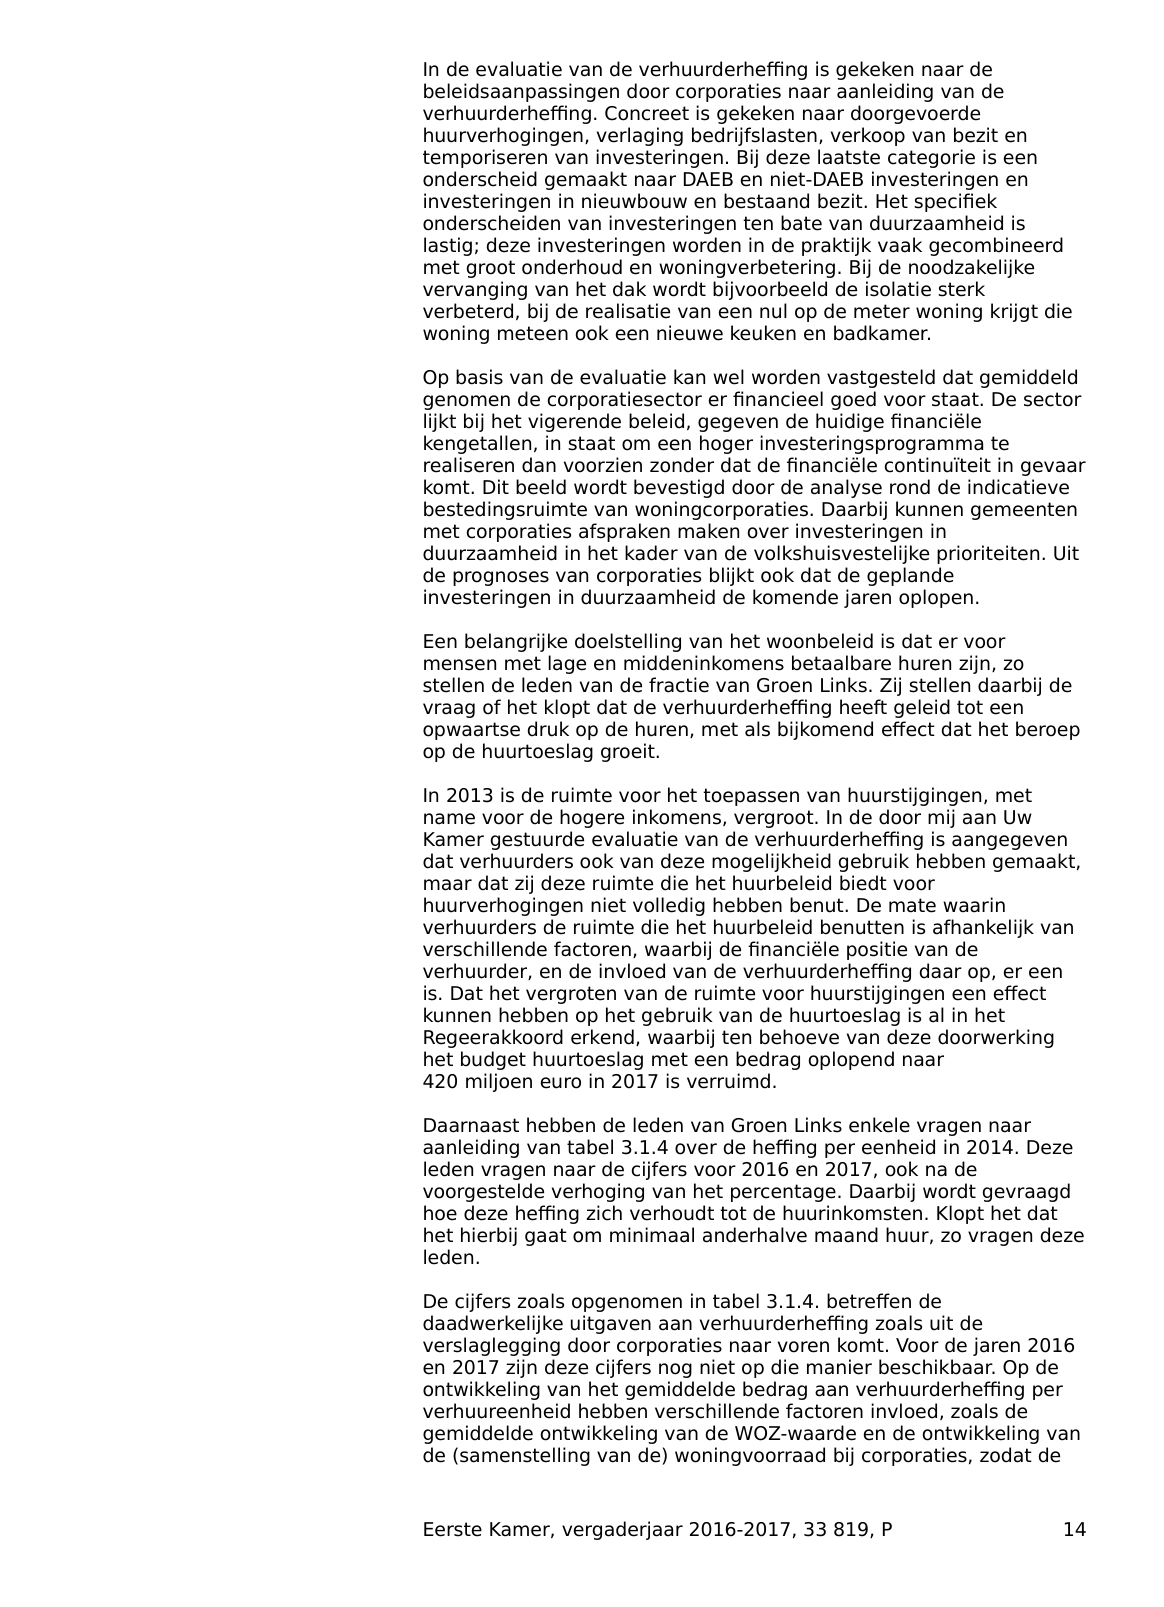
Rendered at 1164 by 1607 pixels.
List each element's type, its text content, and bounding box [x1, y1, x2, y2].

text In de evaluatie van de verhuurderheffing is gekeken naar de beleidsaanpassingen door corporaties naar aanleiding van de verhuurderheffing. Concreet is gekeken naar doorgevoerde huurverhogingen, verlaging bedrijfslasten, verkoop van bezit en temporiseren van investeringen. Bij deze laatste categorie is een onderscheid gemaakt naar DAEB en niet-DAEB investeringen en investeringen in nieuwbouw en bestaand bezit. Het specifiek onderscheiden van investeringen ten bate van duurzaamheid is lastig; deze investeringen worden in de praktijk vaak gecombineerd met groot onderhoud en woningverbetering. Bij de noodzakelijke vervanging van het dak wordt bijvoorbeeld de isolatie sterk verbeterd, bij de realisatie van een nul op de meter woning krijgt die woning meteen ook een nieuwe keuken en badkamer. [422, 59, 1087, 345]
text Daarnaast hebben de leden van Groen Links enkele vragen naar aanleiding van tabel 3.1.4 over de heffing per eenheid in 2014. Deze leden vragen naar de cijfers voor 2016 en 2017, ook na de voorgestelde verhoging van het percentage. Daarbij wordt gevraagd hoe deze heffing zich verhoudt tot de huurinkomsten. Klopt het dat het hierbij gaat om minimaal anderhalve maand huur, zo vragen deze leden. [422, 1115, 1087, 1269]
text In 2013 is de ruimte voor het toepassen van huurstijgingen, met name voor de hogere inkomens, vergroot. In de door mij aan Uw Kamer gestuurde evaluatie van de verhuurderheffing is aangegeven dat verhuurders ook van deze mogelijkheid gebruik hebben gemaakt, maar dat zij deze ruimte die het huurbeleid biedt voor huurverhogingen niet volledig hebben benut. De mate waarin verhuurders de ruimte die het huurbeleid benutten is afhankelijk van verschillende factoren, waarbij de financiële positie van de verhuurder, en de invloed van de verhuurderheffing daar op, er een is. Dat het vergroten van de ruimte voor huurstijgingen een effect kunnen hebben op het gebruik van de huurtoeslag is al in het Regeerakkoord erkend, waarbij ten behoeve van deze doorwerking het budget huurtoeslag met een bedrag oplopend naar 420 miljoen euro in 2017 is verruimd. [422, 785, 1087, 1093]
text De cijfers zoals opgenomen in tabel 3.1.4. betreffen de daadwerkelijke uitgaven aan verhuurderheffing zoals uit de verslaglegging door corporaties naar voren komt. Voor de jaren 2016 en 2017 zijn deze cijfers nog niet op die manier beschikbaar. Op de ontwikkeling van het gemiddelde bedrag aan verhuurderheffing per verhuureenheid hebben verschillende factoren invloed, zoals de gemiddelde ontwikkeling van de WOZ-waarde en de ontwikkeling van de (samenstelling van de) woningvoorraad bij corporaties, zodat de [422, 1291, 1087, 1467]
text Een belangrijke doelstelling van het woonbeleid is dat er voor mensen met lage en middeninkomens betaalbare huren zijn, zo stellen de leden van de fractie van Groen Links. Zij stellen daarbij de vraag of het klopt dat de verhuurderheffing heeft geleid tot een opwaartse druk op de huren, met als bijkomend effect dat het beroep op de huurtoeslag groeit. [422, 631, 1087, 763]
text Op basis van de evaluatie kan wel worden vastgesteld dat gemiddeld genomen de corporatiesector er financieel goed voor staat. De sector lijkt bij het vigerende beleid, gegeven de huidige financiële kengetallen, in staat om een hoger investeringsprogramma te realiseren dan voorzien zonder dat de financiële continuïteit in gevaar komt. Dit beeld wordt bevestigd door de analyse rond de indicatieve bestedingsruimte van woningcorporaties. Daarbij kunnen gemeenten met corporaties afspraken maken over investeringen in duurzaamheid in het kader van de volkshuisvestelijke prioriteiten. Uit de prognoses van corporaties blijkt ook dat de geplande investeringen in duurzaamheid de komende jaren oplopen. [422, 367, 1087, 609]
